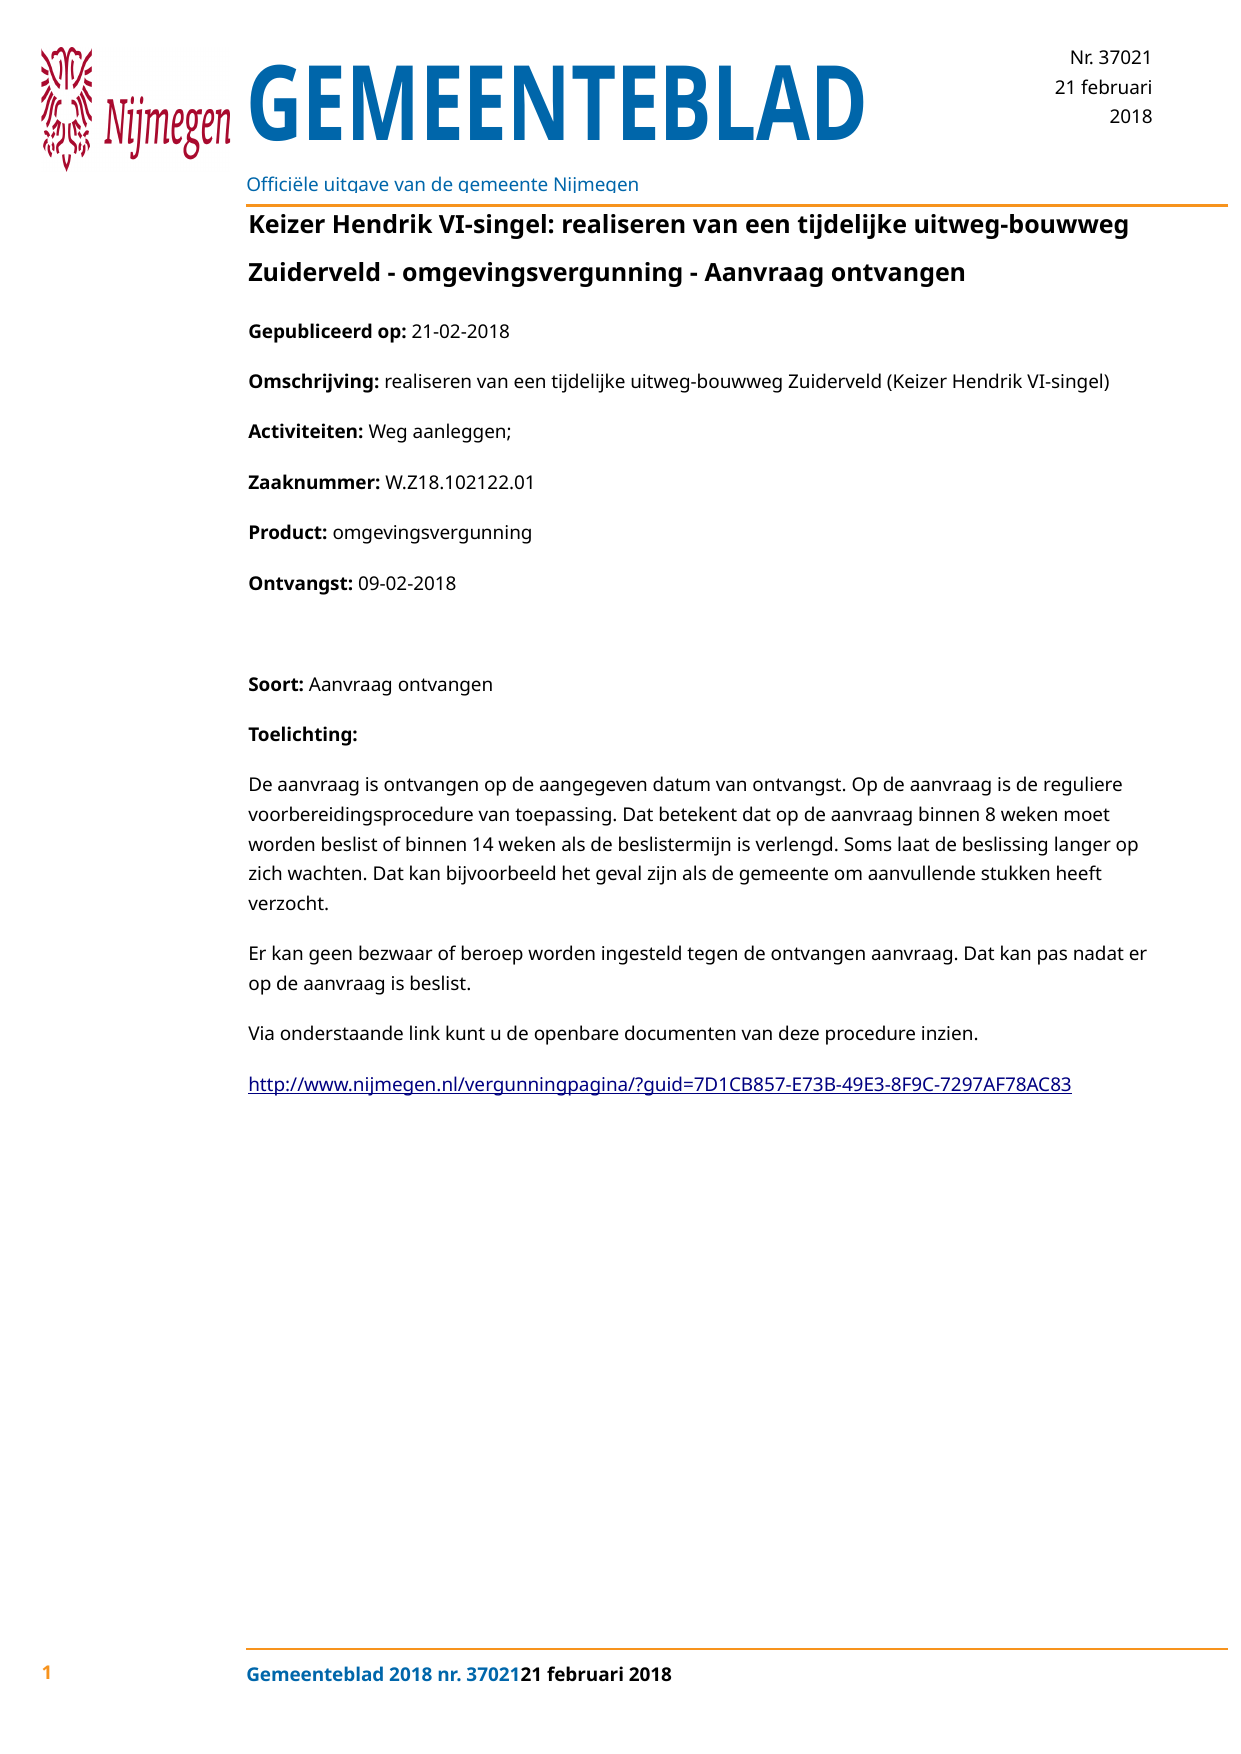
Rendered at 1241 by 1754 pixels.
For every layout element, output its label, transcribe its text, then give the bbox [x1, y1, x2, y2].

text Ontvangst: 09-02-2018 [248, 570, 1152, 596]
text Er kan geen bezwaar of beroep worden ingesteld tegen de ontvangen aanvraag. Dat kan pas nadat er op de aanvraag is beslist. [248, 940, 1152, 996]
text Activiteiten: Weg aanleggen; [248, 419, 1152, 444]
text Via onderstaande link kunt u de openbare documenten van deze procedure inzien. [248, 1020, 1152, 1046]
picture [41, 47, 231, 172]
text Omschrijving: realiseren van een tijdelijke uitweg-bouwweg Zuiderveld (Keizer Hendrik VI-singel) [248, 368, 1152, 394]
text Soort: Aanvraag ontvangen [248, 671, 1152, 697]
text Toelichting: [248, 721, 1152, 747]
text De aanvraag is ontvangen op de aangegeven datum van ontvangst. Op de aanvraag is de reguliere voorbereidingsprocedure van toepassing. Dat betekent dat op de aanvraag binnen 8 weken moet worden beslist of binnen 14 weken als de beslistermijn is verlengd. Soms laat de beslissing langer op zich wachten. Dat kan bijvoorbeeld het geval zijn als de gemeente om aanvullende stukken heeft verzocht. [248, 772, 1152, 916]
text http://www.nijmegen.nl/vergunningpagina/?guid=7D1CB857-E73B-49E3-8F9C-7297AF78AC83 [248, 1071, 1152, 1097]
text Zaaknummer: W.Z18.102122.01 [248, 469, 1152, 495]
text Keizer Hendrik VI-singel: realiseren van een tijdelijke uitweg-bouwweg Zuiderveld - omgevingsvergunning - Aanvraag ontvangen [248, 207, 1152, 288]
text Gepubliceerd op: 21-02-2018 [248, 318, 1152, 344]
text Product: omgevingsvergunning [248, 519, 1152, 545]
